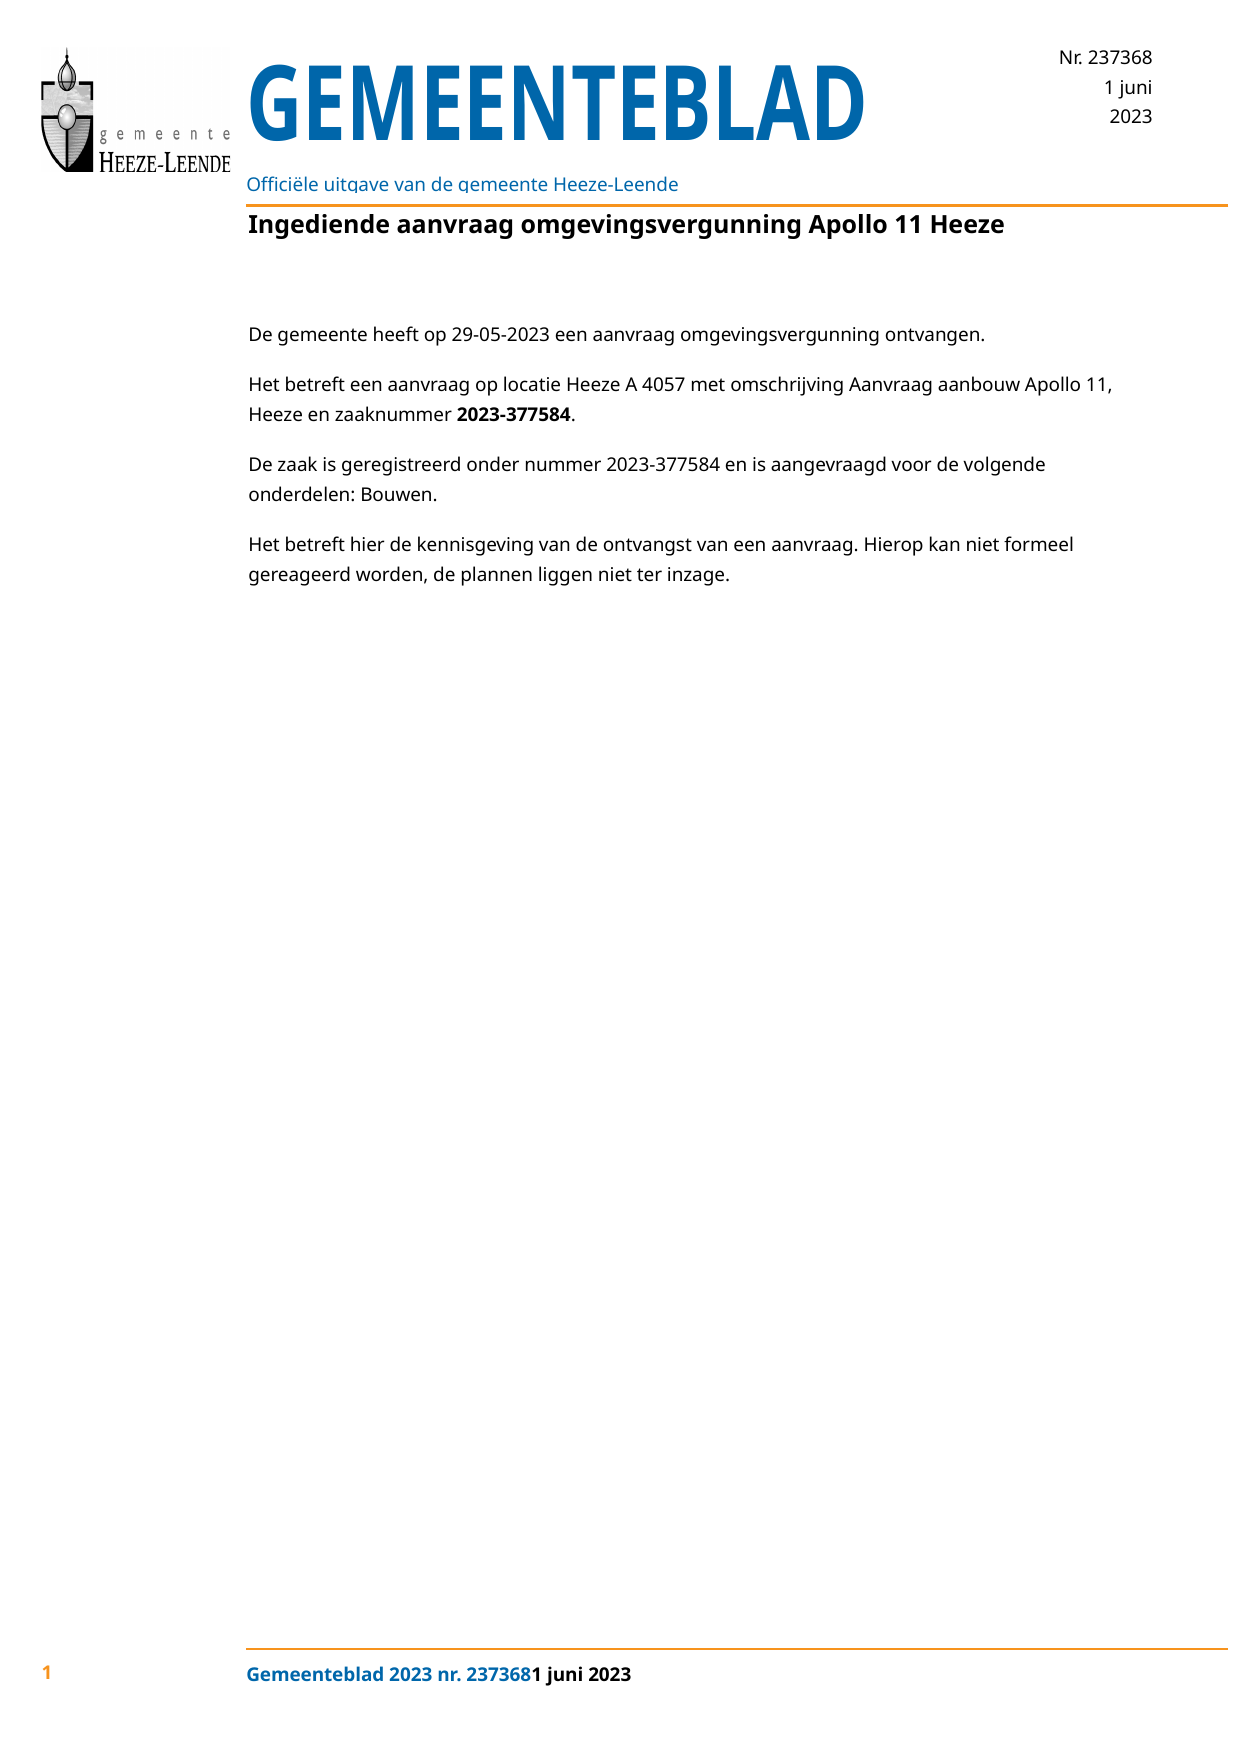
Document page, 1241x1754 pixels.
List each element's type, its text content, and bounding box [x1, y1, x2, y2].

text Het betreft een aanvraag op locatie Heeze A 4057 met omschrijving Aanvraag aanbouw Apollo 11, Heeze en zaaknummer 2023-377584. [248, 371, 1152, 426]
picture [41, 47, 231, 172]
text De zaak is geregistreerd onder nummer 2023-377584 en is aangevraagd voor de volgende onderdelen: Bouwen. [248, 451, 1152, 506]
text Het betreft hier de kennisgeving van de ontvangst van een aanvraag. Hierop kan niet formeel gereageerd worden, de plannen liggen niet ter inzage. [248, 531, 1152, 586]
text Ingediende aanvraag omgevingsvergunning Apollo 11 Heeze [248, 207, 1152, 241]
text De gemeente heeft op 29-05-2023 een aanvraag omgevingsvergunning ontvangen. [248, 321, 1152, 346]
